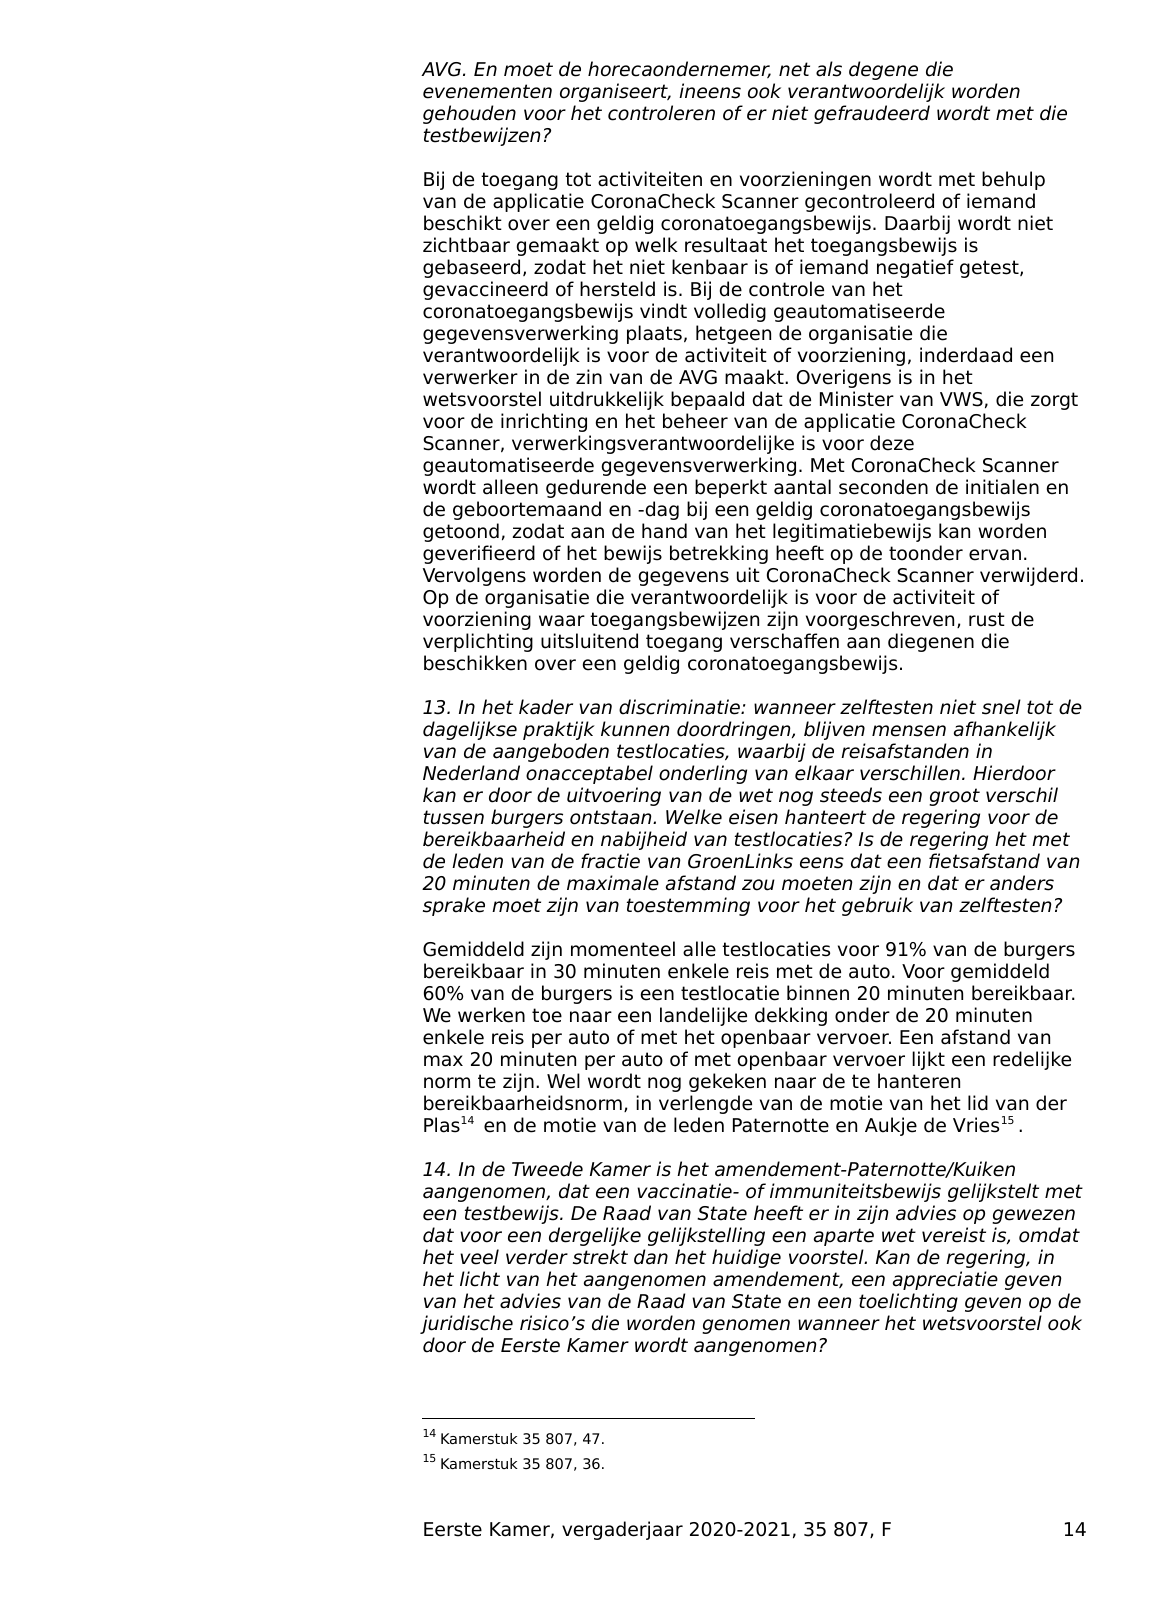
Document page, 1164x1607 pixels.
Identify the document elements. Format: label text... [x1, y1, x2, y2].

text Gemiddeld zijn momenteel alle testlocaties voor 91% van de burgers bereikbaar in 30 minuten enkele reis met de auto. Voor gemiddeld 60% van de burgers is een testlocatie binnen 20 minuten bereikbaar. We werken toe naar een landelijke dekking onder de 20 minuten enkele reis per auto of met het openbaar vervoer. Een afstand van max 20 minuten per auto of met openbaar vervoer lijkt een redelijke norm te zijn. Wel wordt nog gekeken naar de te hanteren bereikbaarheidsnorm, in verlengde van de motie van het lid van der Plas en de motie van de leden Paternotte en Aukje de Vries. [422, 939, 1087, 1137]
text Bij de toegang tot activiteiten en voorzieningen wordt met behulp van de applicatie CoronaCheck Scanner gecontroleerd of iemand beschikt over een geldig coronatoegangsbewijs. Daarbij wordt niet zichtbaar gemaakt op welk resultaat het toegangsbewijs is gebaseerd, zodat het niet kenbaar is of iemand negatief getest, gevaccineerd of hersteld is. Bij de controle van het coronatoegangsbewijs vindt volledig geautomatiseerde gegevensverwerking plaats, hetgeen de organisatie die verantwoordelijk is voor de activiteit of voorziening, inderdaad een verwerker in de zin van de AVG maakt. Overigens is in het wetsvoorstel uitdrukkelijk bepaald dat de Minister van VWS, die zorgt voor de inrichting en het beheer van de applicatie CoronaCheck Scanner, verwerkingsverantwoordelijke is voor deze geautomatiseerde gegevensverwerking. Met CoronaCheck Scanner wordt alleen gedurende een beperkt aantal seconden de initialen en de geboortemaand en -dag bij een geldig coronatoegangsbewijs getoond, zodat aan de hand van het legitimatiebewijs kan worden geverifieerd of het bewijs betrekking heeft op de toonder ervan. Vervolgens worden de gegevens uit CoronaCheck Scanner verwijderd. Op de organisatie die verantwoordelijk is voor de activiteit of voorziening waar toegangsbewijzen zijn voorgeschreven, rust de verplichting uitsluitend toegang verschaffen aan diegenen die beschikken over een geldig coronatoegangsbewijs. [422, 169, 1087, 675]
text AVG. En moet de horecaondernemer, net als degene die evenementen organiseert, ineens ook verantwoordelijk worden gehouden voor het controleren of er niet gefraudeerd wordt met die testbewijzen? [422, 59, 1087, 147]
text Kamerstuk 35 807, 47. [422, 1427, 1087, 1449]
text 13. In het kader van discriminatie: wanneer zelftesten niet snel tot de dagelijkse praktijk kunnen doordringen, blijven mensen afhankelijk van de aangeboden testlocaties, waarbij de reisafstanden in Nederland onacceptabel onderling van elkaar verschillen. Hierdoor kan er door de uitvoering van de wet nog steeds een groot verschil tussen burgers ontstaan. Welke eisen hanteert de regering voor de bereikbaarheid en nabijheid van testlocaties? Is de regering het met de leden van de fractie van GroenLinks eens dat een fietsafstand van 20 minuten de maximale afstand zou moeten zijn en dat er anders sprake moet zijn van toestemming voor het gebruik van zelftesten? [422, 697, 1087, 917]
text 14. In de Tweede Kamer is het amendement-Paternotte/Kuiken aangenomen, dat een vaccinatie- of immuniteitsbewijs gelijkstelt met een testbewijs. De Raad van State heeft er in zijn advies op gewezen dat voor een dergelijke gelijkstelling een aparte wet vereist is, omdat het veel verder strekt dan het huidige voorstel. Kan de regering, in het licht van het aangenomen amendement, een appreciatie geven van het advies van de Raad van State en een toelichting geven op de juridische risico’s die worden genomen wanneer het wetsvoorstel ook door de Eerste Kamer wordt aangenomen? [422, 1159, 1087, 1357]
text Kamerstuk 35 807, 36. [422, 1452, 1087, 1474]
